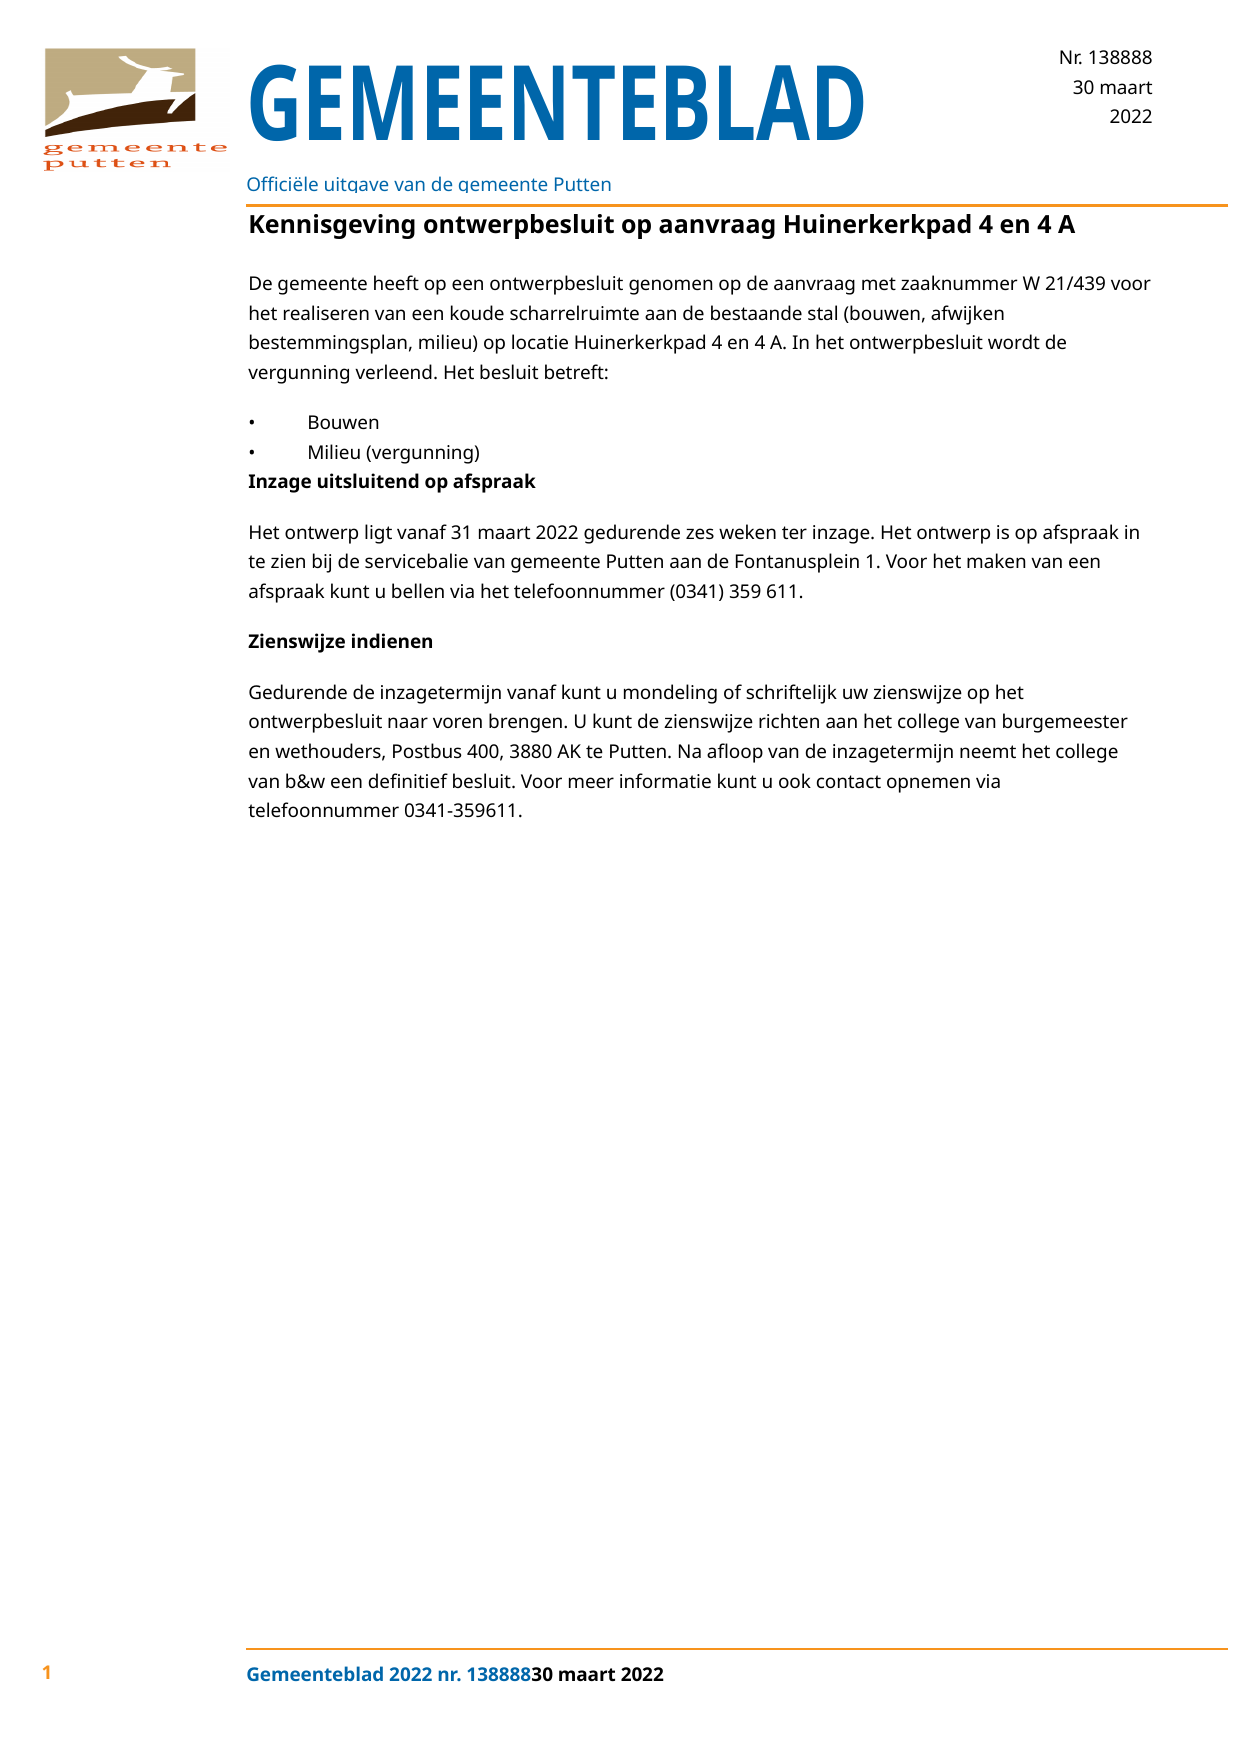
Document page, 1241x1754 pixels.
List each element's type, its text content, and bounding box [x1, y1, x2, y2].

text Het ontwerp ligt vanaf 31 maart 2022 gedurende zes weken ter inzage. Het ontwerp is op afspraak in te zien bij de servicebalie van gemeente Putten aan de Fontanusplein 1. Voor het maken van een afspraak kunt u bellen via het telefoonnummer (0341) 359 611. [248, 519, 1152, 604]
picture [41, 47, 231, 172]
list Bouwen [248, 409, 1152, 435]
text Gedurende de inzagetermijn vanaf kunt u mondeling of schriftelijk uw zienswijze op het ontwerpbesluit naar voren brengen. U kunt de zienswijze richten aan het college van burgemeester en wethouders, Postbus 400, 3880 AK te Putten. Na afloop van de inzagetermijn neemt het college van b&w een definitief besluit. Voor meer informatie kunt u ook contact opnemen via telefoonnummer 0341-359611. [248, 679, 1152, 823]
text De gemeente heeft op een ontwerpbesluit genomen op de aanvraag met zaaknummer W 21/439 voor het realiseren van een koude scharrelruimte aan de bestaande stal (bouwen, afwijken bestemmingsplan, milieu) op locatie Huinerkerkpad 4 en 4 A. In het ontwerpbesluit wordt de vergunning verleend. Het besluit betreft: [248, 270, 1152, 385]
text Kennisgeving ontwerpbesluit op aanvraag Huinerkerkpad 4 en 4 A [248, 207, 1152, 241]
text Zienswijze indienen [248, 629, 1152, 654]
text Inzage uitsluitend op afspraak [248, 469, 1152, 494]
list Milieu (vergunning) [248, 439, 1152, 465]
